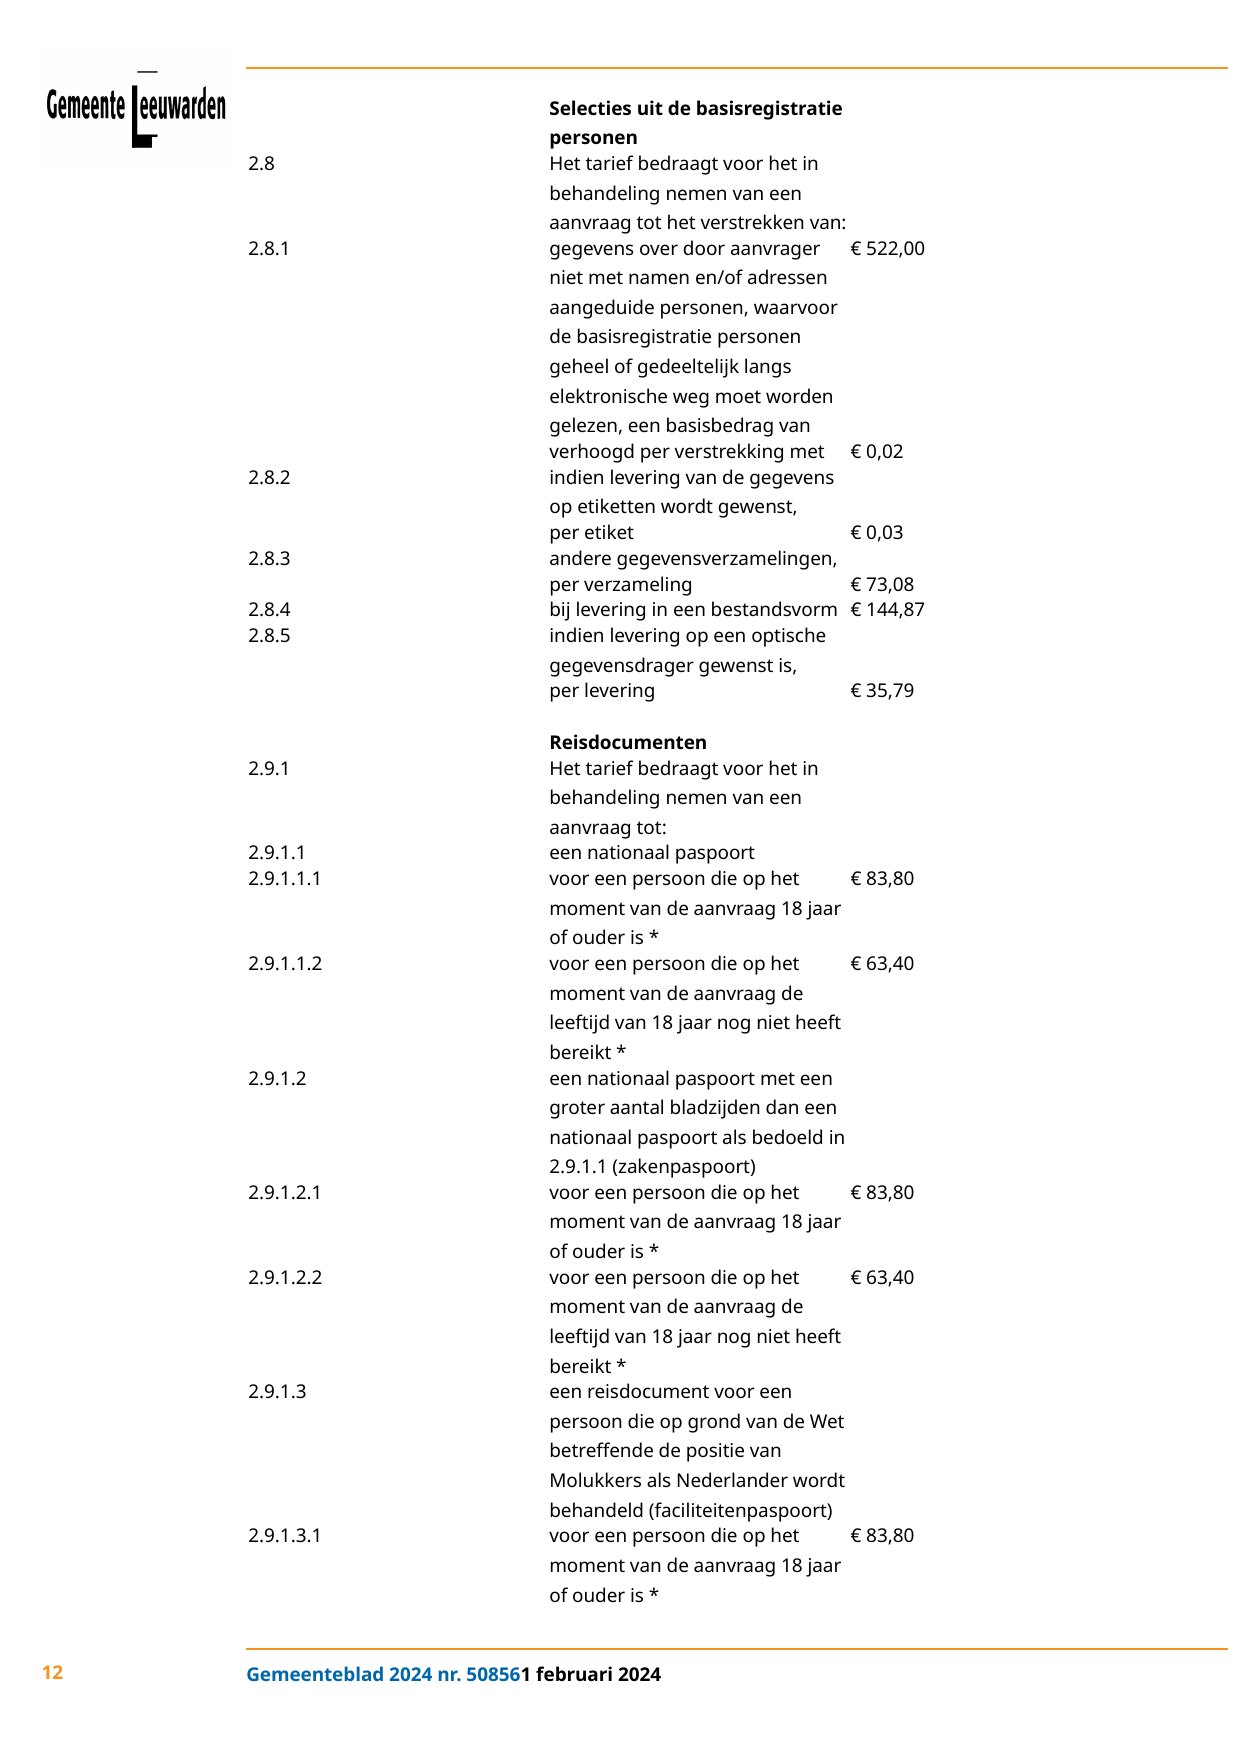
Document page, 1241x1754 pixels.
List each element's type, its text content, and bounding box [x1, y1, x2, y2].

table_cell [850, 755, 1152, 839]
table_cell indien levering op een optische gegevensdrager gewenst is, [549, 622, 850, 677]
table_cell € 83,80 [850, 1179, 1152, 1264]
table_cell een nationaal paspoort [549, 840, 850, 865]
table_cell Selecties uit de basisregistratie personen [549, 95, 850, 150]
table_cell 2.8.1 [248, 235, 549, 438]
table_cell [850, 1065, 1152, 1179]
table_cell per levering [549, 678, 850, 703]
table_cell voor een persoon die op het moment van de aanvraag de leeftijd van 18 jaar nog niet heeft bereikt * [549, 1264, 850, 1378]
table_cell € 0,03 [850, 519, 1152, 545]
table_cell [248, 438, 549, 464]
table_cell € 63,40 [850, 950, 1152, 1065]
table_cell [248, 678, 549, 703]
table_cell 2.9.1 [248, 755, 549, 839]
picture [41, 47, 231, 172]
table_cell € 35,79 [850, 678, 1152, 703]
table_cell voor een persoon die op het moment van de aanvraag 18 jaar of ouder is * [549, 1179, 850, 1264]
table_cell [850, 703, 1152, 729]
table_cell een nationaal paspoort met een groter aantal bladzijden dan een nationaal paspoort als bedoeld in 2.9.1.1 (zakenpaspoort) [549, 1065, 850, 1179]
table_cell [850, 840, 1152, 865]
table_cell [248, 571, 549, 596]
table_cell 2.9.1.1 [248, 840, 549, 865]
table_cell voor een persoon die op het moment van de aanvraag de leeftijd van 18 jaar nog niet heeft bereikt * [549, 950, 850, 1065]
table_cell [248, 703, 549, 729]
table_cell een reisdocument voor een persoon die op grond van de Wet betreffende de positie van Molukkers als Nederlander wordt behandeld (faciliteitenpaspoort) [549, 1379, 850, 1523]
table_cell [850, 95, 1152, 150]
table_cell [850, 150, 1152, 235]
table_cell 2.9.1.3 [248, 1379, 549, 1523]
table_cell Het tarief bedraagt voor het in behandeling nemen van een aanvraag tot het verstrekken van: [549, 150, 850, 235]
table_cell € 144,87 [850, 596, 1152, 622]
table_cell indien levering van de gegevens op etiketten wordt gewenst, [549, 464, 850, 519]
table_cell [549, 703, 850, 729]
table_cell Het tarief bedraagt voor het in behandeling nemen van een aanvraag tot: [549, 755, 850, 839]
table_cell € 0,02 [850, 438, 1152, 464]
table_cell voor een persoon die op het moment van de aanvraag 18 jaar of ouder is * [549, 1523, 850, 1607]
table_cell € 522,00 [850, 235, 1152, 438]
table_cell 2.9.1.2.2 [248, 1264, 549, 1378]
table_cell [850, 545, 1152, 571]
table_cell andere gegevensverzamelingen, [549, 545, 850, 571]
table_cell [850, 729, 1152, 755]
table_cell 2.8.4 [248, 596, 549, 622]
table_cell 2.9.1.2.1 [248, 1179, 549, 1264]
table_cell € 83,80 [850, 865, 1152, 950]
table_cell per verzameling [549, 571, 850, 596]
table_cell 2.8.3 [248, 545, 549, 571]
table_cell € 73,08 [850, 571, 1152, 596]
table_cell € 63,40 [850, 1264, 1152, 1378]
table_cell bij levering in een bestandsvorm [549, 596, 850, 622]
table_cell Reisdocumenten [549, 729, 850, 755]
table_cell 2.8.5 [248, 622, 549, 677]
table_cell € 83,80 [850, 1523, 1152, 1607]
table_cell [248, 729, 549, 755]
table_cell voor een persoon die op het moment van de aanvraag 18 jaar of ouder is * [549, 865, 850, 950]
table_cell gegevens over door aanvrager niet met namen en/of adressen aangeduide personen, waarvoor de basisregistratie personen geheel of gedeeltelijk langs elektronische weg moet worden gelezen, een basisbedrag van [549, 235, 850, 438]
table_cell 2.9.1.3.1 [248, 1523, 549, 1607]
table_cell 2.8.2 [248, 464, 549, 519]
table_cell [850, 622, 1152, 677]
table_cell [248, 95, 549, 150]
table_cell 2.8 [248, 150, 549, 235]
table_cell [248, 519, 549, 545]
table_cell 2.9.1.1.1 [248, 865, 549, 950]
table_cell per etiket [549, 519, 850, 545]
table_cell 2.9.1.2 [248, 1065, 549, 1179]
table_cell verhoogd per verstrekking met [549, 438, 850, 464]
table_cell [850, 464, 1152, 519]
table_cell 2.9.1.1.2 [248, 950, 549, 1065]
table_cell [850, 1379, 1152, 1523]
